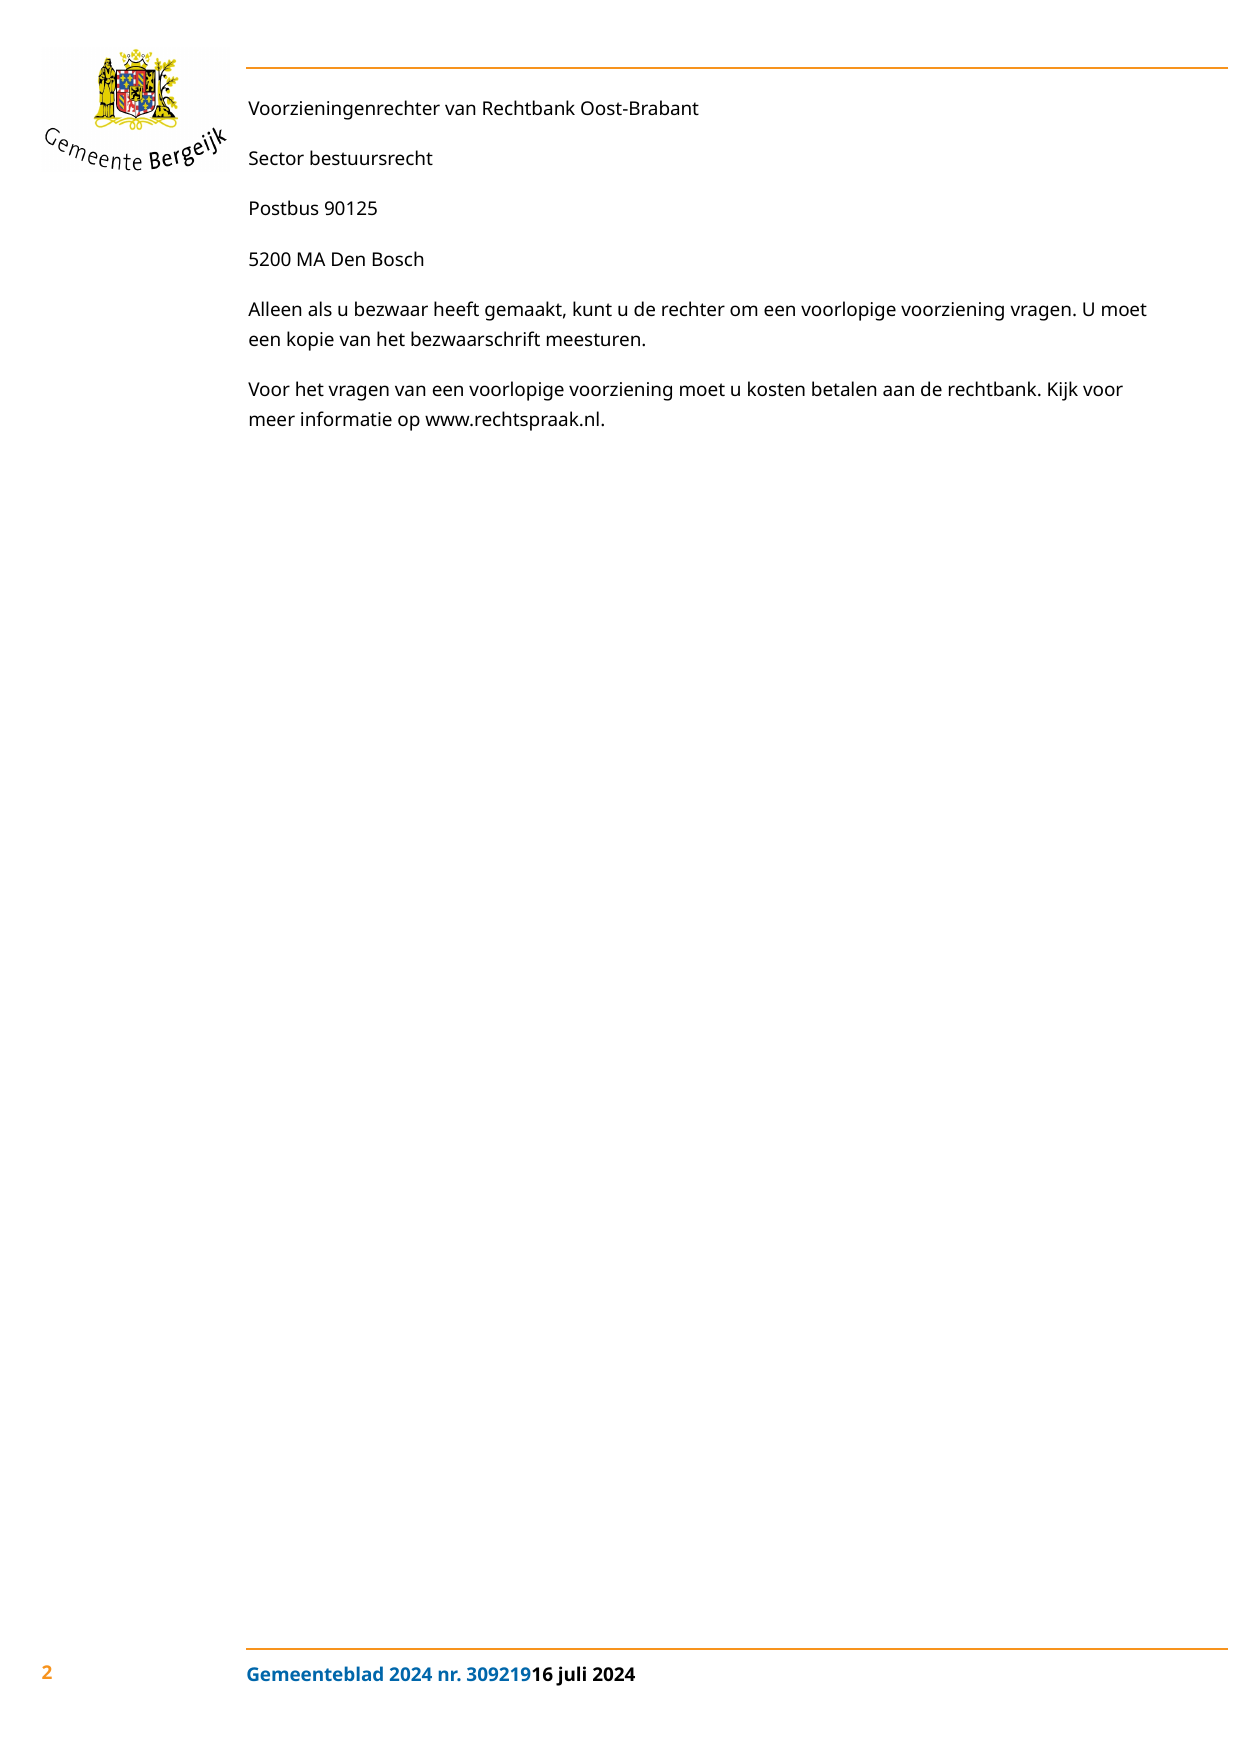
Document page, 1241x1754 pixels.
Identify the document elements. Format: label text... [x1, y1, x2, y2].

text Alleen als u bezwaar heeft gemaakt, kunt u de rechter om een voorlopige voorziening vragen. U moet een kopie van het bezwaarschrift meesturen. [248, 296, 1152, 352]
text 5200 MA Den Bosch [248, 246, 1152, 272]
picture [41, 47, 231, 172]
text Voor het vragen van een voorlopige voorziening moet u kosten betalen aan de rechtbank. Kijk voor meer informatie op www.rechtspraak.nl. [248, 376, 1152, 432]
text Sector bestuursrecht [248, 145, 1152, 171]
text Postbus 90125 [248, 196, 1152, 221]
text Voorzieningenrechter van Rechtbank Oost-Brabant [248, 95, 1152, 121]
